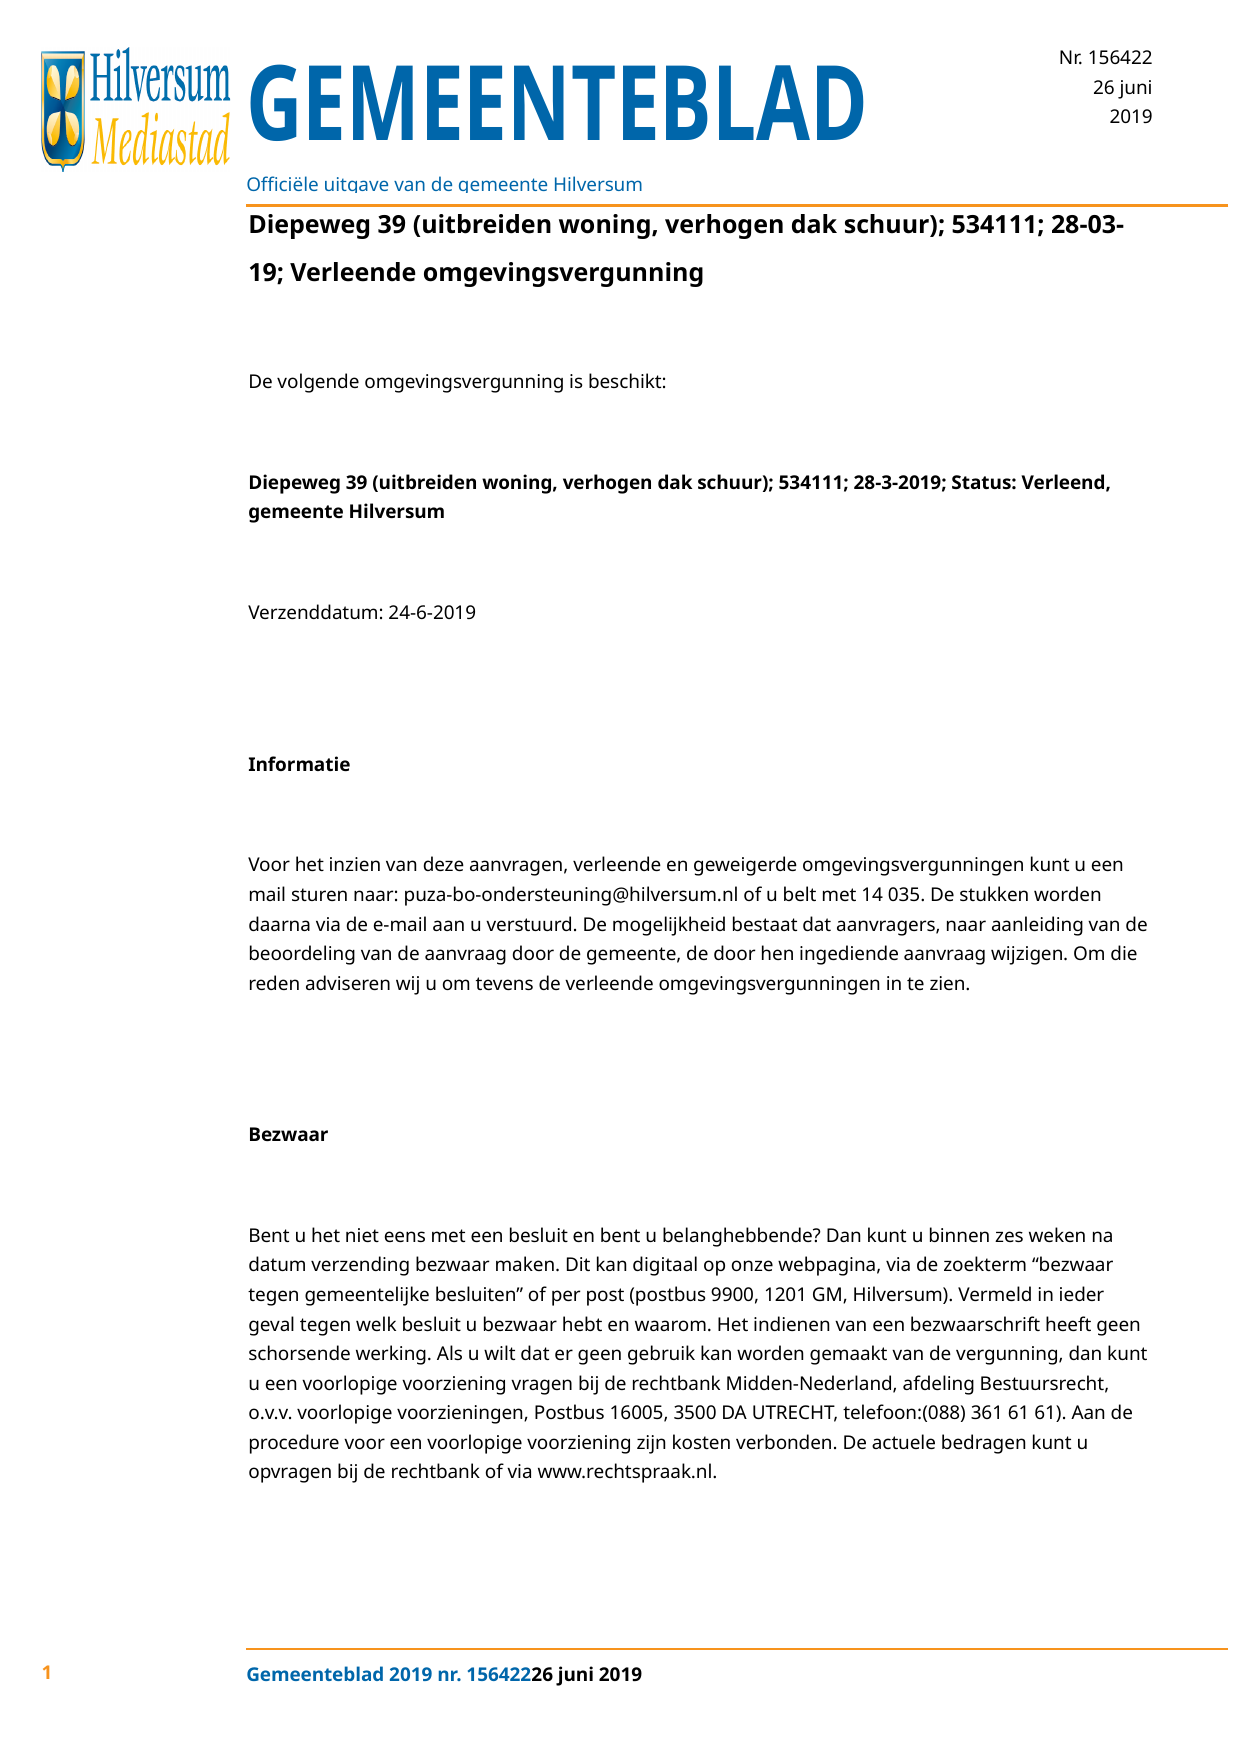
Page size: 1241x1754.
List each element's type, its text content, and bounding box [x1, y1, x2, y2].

text Verzenddatum: 24-6-2019 [248, 599, 1152, 625]
text De volgende omgevingsvergunning is beschikt: [248, 368, 1152, 394]
text Bent u het niet eens met een besluit en bent u belanghebbende? Dan kunt u binnen zes weken na datum verzending bezwaar maken. Dit kan digitaal op onze webpagina, via de zoekterm “bezwaar tegen gemeentelijke besluiten” of per post (postbus 9900, 1201 GM, Hilversum). Vermeld in ieder geval tegen welk besluit u bezwaar hebt en waarom. Het indienen van een bezwaarschrift heeft geen schorsende werking. Als u wilt dat er geen gebruik kan worden gemaakt van de vergunning, dan kunt u een voorlopige voorziening vragen bij de rechtbank Midden-Nederland, afdeling Bestuursrecht, o.v.v. voorlopige voorzieningen, Postbus 16005, 3500 DA UTRECHT, telefoon:(088) 361 61 61). Aan de procedure voor een voorlopige voorziening zijn kosten verbonden. De actuele bedragen kunt u opvragen bij de rechtbank of via www.rechtspraak.nl. [248, 1222, 1152, 1484]
text Bezwaar [248, 1121, 1152, 1147]
text Informatie [248, 751, 1152, 777]
text Voor het inzien van deze aanvragen, verleende en geweigerde omgevingsvergunningen kunt u een mail sturen naar: puza-bo-ondersteuning@hilversum.nl of u belt met 14 035. De stukken worden daarna via de e-mail aan u verstuurd. De mogelijkheid bestaat dat aanvragers, naar aanleiding van de beoordeling van de aanvraag door de gemeente, de door hen ingediende aanvraag wijzigen. Om die reden adviseren wij u om tevens de verleende omgevingsvergunningen in te zien. [248, 852, 1152, 996]
text Diepeweg 39 (uitbreiden woning, verhogen dak schuur); 534111; 28-03-19; Verleende omgevingsvergunning [248, 207, 1152, 288]
picture [41, 47, 231, 172]
text Diepeweg 39 (uitbreiden woning, verhogen dak schuur); 534111; 28-3-2019; Status: Verleend, gemeente Hilversum [248, 469, 1152, 524]
